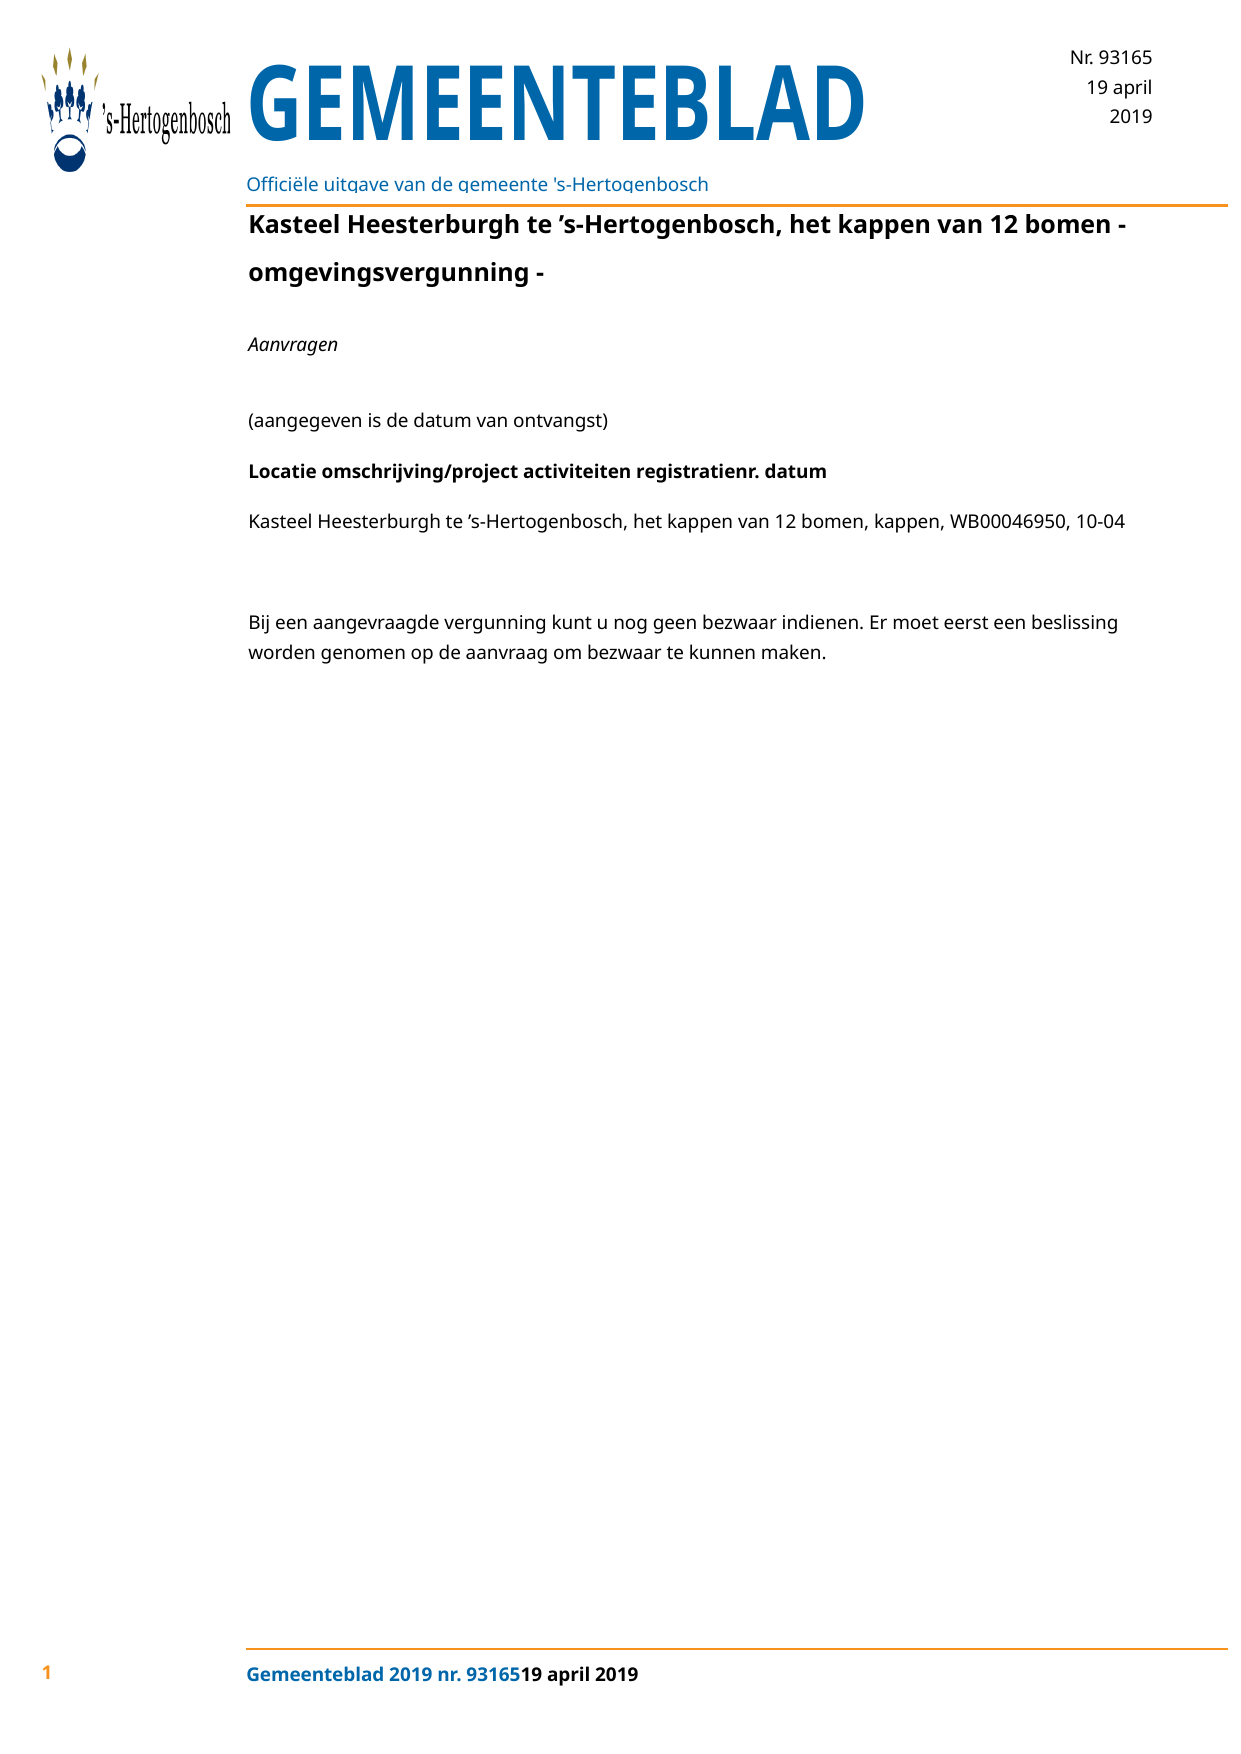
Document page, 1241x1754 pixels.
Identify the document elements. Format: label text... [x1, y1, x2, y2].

text Bij een aangevraagde vergunning kunt u nog geen bezwaar indienen. Er moet eerst een beslissing worden genomen op de aanvraag om bezwaar te kunnen maken. [248, 609, 1152, 664]
text Kasteel Heesterburgh te ’s-Hertogenbosch, het kappen van 12 bomen, kappen, WB00046950, 10-04 [248, 508, 1152, 534]
text (aangegeven is de datum van ontvangst) [248, 408, 1152, 433]
text Aanvragen [248, 331, 1152, 357]
text Locatie omschrijving/project activiteiten registratienr. datum [248, 458, 1152, 484]
text Kasteel Heesterburgh te ’s-Hertogenbosch, het kappen van 12 bomen - omgevingsvergunning - [248, 207, 1152, 288]
picture [41, 47, 231, 172]
